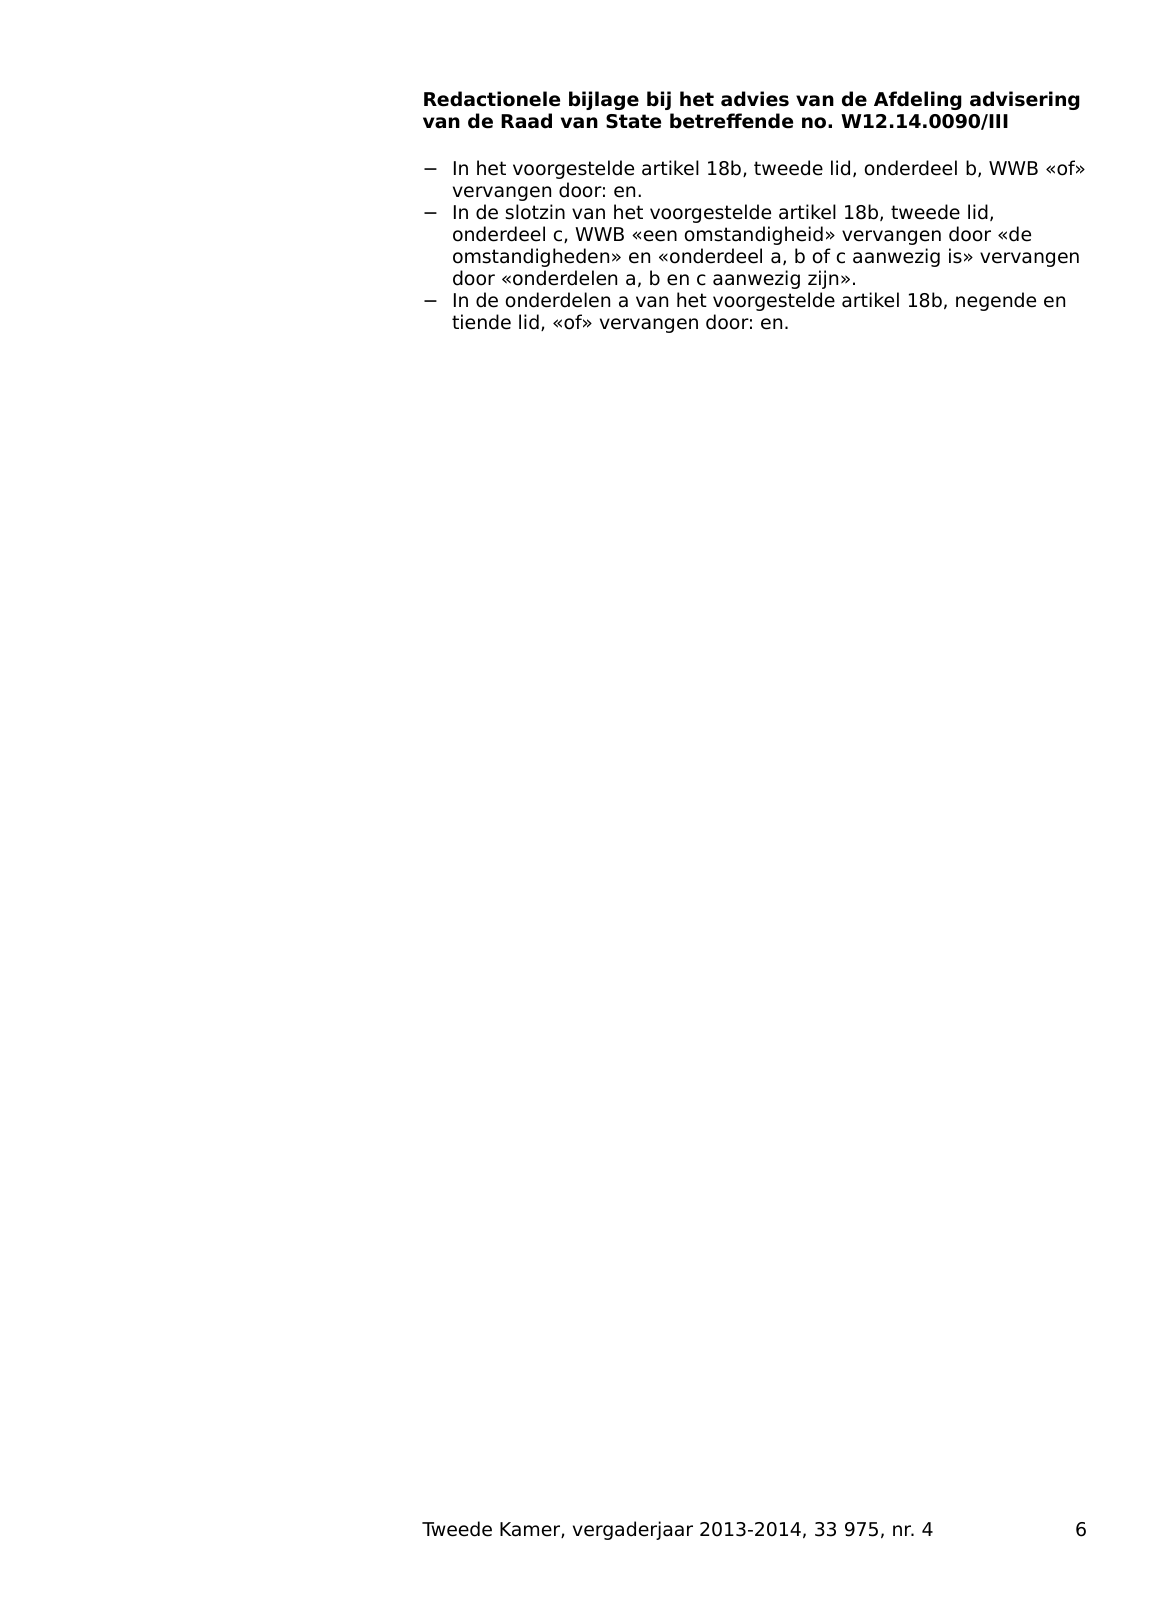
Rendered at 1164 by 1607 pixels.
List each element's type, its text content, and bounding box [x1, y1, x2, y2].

text − In de slotzin van het voorgestelde artikel 18b, tweede lid, onderdeel c, WWB «een omstandigheid» vervangen door «de omstandigheden» en «onderdeel a, b of c aanwezig is» vervangen door «onderdelen a, b en c aanwezig zijn». [422, 202, 1087, 290]
text − In de onderdelen a van het voorgestelde artikel 18b, negende en tiende lid, «of» vervangen door: en. [422, 290, 1087, 334]
subtitle Redactionele bijlage bij het advies van de Afdeling advisering van de Raad van State betreffende no. W12.14.0090/III [77, 89, 1087, 133]
text − In het voorgestelde artikel 18b, tweede lid, onderdeel b, WWB «of» vervangen door: en. [422, 158, 1087, 202]
